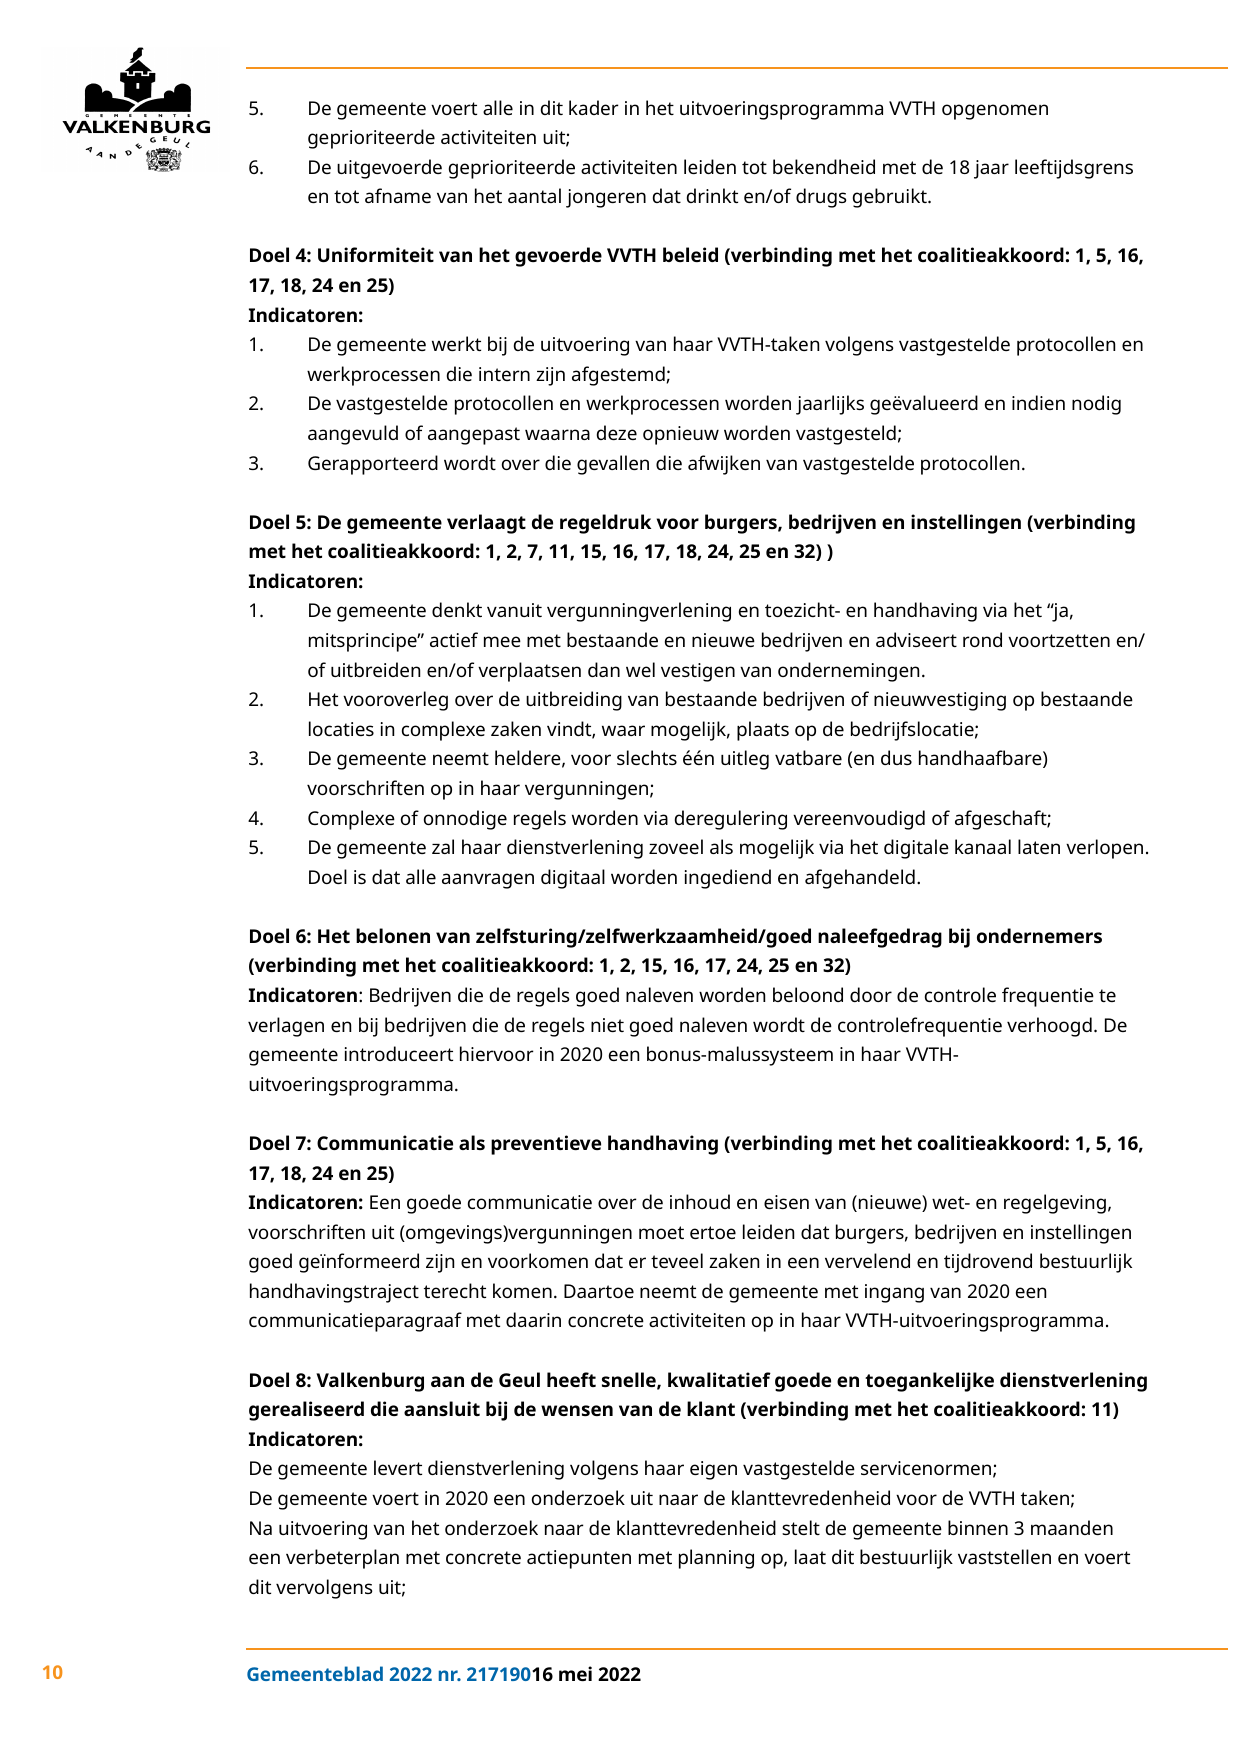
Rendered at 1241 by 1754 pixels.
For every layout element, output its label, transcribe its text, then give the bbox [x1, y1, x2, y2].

text Na uitvoering van het onderzoek naar de klanttevredenheid stelt de gemeente binnen 3 maanden een verbeterplan met concrete actiepunten met planning op, laat dit bestuurlijk vaststellen en voert dit vervolgens uit; [248, 1515, 1152, 1600]
text Indicatoren: [248, 568, 1152, 594]
text Indicatoren: Een goede communicatie over de inhoud en eisen van (nieuwe) wet- en regelgeving, voorschriften uit (omgevings)vergunningen moet ertoe leiden dat burgers, bedrijven en instellingen goed geïnformeerd zijn en voorkomen dat er teveel zaken in een vervelend en tijdrovend bestuurlijk handhavingstraject terecht komen. Daartoe neemt de gemeente met ingang van 2020 een communicatieparagraaf met daarin concrete activiteiten op in haar VVTH-uitvoeringsprogramma. [248, 1189, 1152, 1333]
list De gemeente zal haar dienstverlening zoveel als mogelijk via het digitale kanaal laten verlopen. Doel is dat alle aanvragen digitaal worden ingediend en afgehandeld. [248, 834, 1152, 890]
list De gemeente denkt vanuit vergunningverlening en toezicht- en handhaving via het “ja, mitsprincipe” actief mee met bestaande en nieuwe bedrijven en adviseert rond voortzetten en/ of uitbreiden en/of verplaatsen dan wel vestigen van ondernemingen. [248, 598, 1152, 683]
list De gemeente werkt bij de uitvoering van haar VVTH-taken volgens vastgestelde protocollen en werkprocessen die intern zijn afgestemd; [248, 331, 1152, 387]
text Indicatoren: [248, 302, 1152, 328]
text Doel 5: De gemeente verlaagt de regeldruk voor burgers, bedrijven en instellingen (verbinding met het coalitieakkoord: 1, 2, 7, 11, 15, 16, 17, 18, 24, 25 en 32) ) [248, 509, 1152, 564]
picture [41, 47, 231, 172]
text Doel 8: Valkenburg aan de Geul heeft snelle, kwalitatief goede en toegankelijke dienstverlening gerealiseerd die aansluit bij de wensen van de klant (verbinding met het coalitieakkoord: 11) [248, 1367, 1152, 1422]
text Doel 4: Uniformiteit van het gevoerde VVTH beleid (verbinding met het coalitieakkoord: 1, 5, 16, 17, 18, 24 en 25) [248, 243, 1152, 298]
list De gemeente neemt heldere, voor slechts één uitleg vatbare (en dus handhaafbare) voorschriften op in haar vergunningen; [248, 746, 1152, 801]
list De vastgestelde protocollen en werkprocessen worden jaarlijks geëvalueerd en indien nodig aangevuld of aangepast waarna deze opnieuw worden vastgesteld; [248, 391, 1152, 446]
list De uitgevoerde geprioriteerde activiteiten leiden tot bekendheid met de 18 jaar leeftijdsgrens en tot afname van het aantal jongeren dat drinkt en/of drugs gebruikt. [248, 154, 1152, 209]
text Doel 7: Communicatie als preventieve handhaving (verbinding met het coalitieakkoord: 1, 5, 16, 17, 18, 24 en 25) [248, 1130, 1152, 1186]
list Complexe of onnodige regels worden via deregulering vereenvoudigd of afgeschaft; [248, 805, 1152, 831]
list De gemeente voert alle in dit kader in het uitvoeringsprogramma VVTH opgenomen geprioriteerde activiteiten uit; [248, 95, 1152, 150]
text De gemeente voert in 2020 een onderzoek uit naar de klanttevredenheid voor de VVTH taken; [248, 1485, 1152, 1511]
text De gemeente levert dienstverlening volgens haar eigen vastgestelde servicenormen; [248, 1456, 1152, 1481]
text Indicatoren: Bedrijven die de regels goed naleven worden beloond door de controle frequentie te verlagen en bij bedrijven die de regels niet goed naleven wordt de controlefrequentie verhoogd. De gemeente introduceert hiervoor in 2020 een bonus-malussysteem in haar VVTH-uitvoeringsprogramma. [248, 982, 1152, 1097]
text Doel 6: Het belonen van zelfsturing/zelfwerkzaamheid/goed naleefgedrag bij ondernemers (verbinding met het coalitieakkoord: 1, 2, 15, 16, 17, 24, 25 en 32) [248, 923, 1152, 978]
text Indicatoren: [248, 1426, 1152, 1452]
list Gerapporteerd wordt over die gevallen die afwijken van vastgestelde protocollen. [248, 450, 1152, 476]
list Het vooroverleg over de uitbreiding van bestaande bedrijven of nieuwvestiging op bestaande locaties in complexe zaken vindt, waar mogelijk, plaats op de bedrijfslocatie; [248, 686, 1152, 742]
